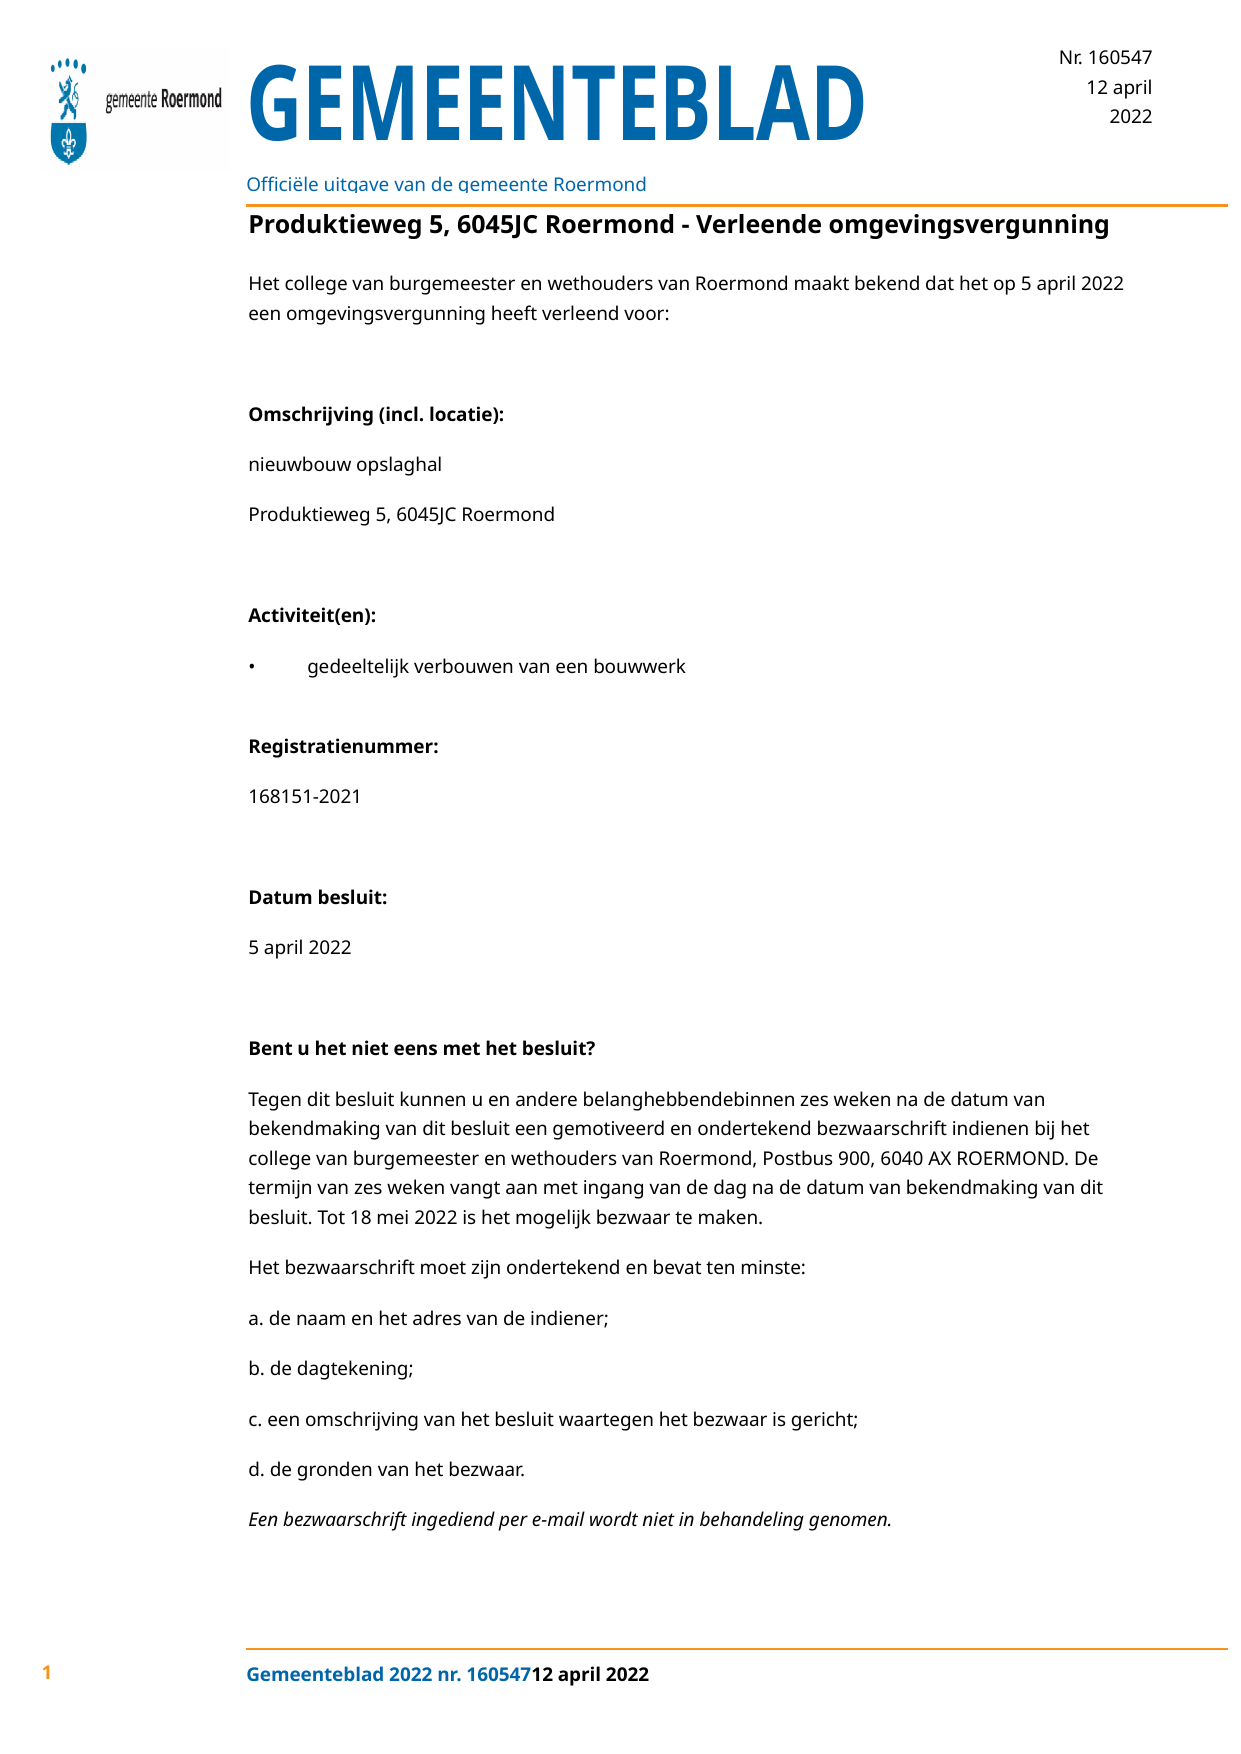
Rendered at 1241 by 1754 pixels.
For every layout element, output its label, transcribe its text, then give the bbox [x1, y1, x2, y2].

text Omschrijving (incl. locatie): [248, 401, 1152, 426]
text Een bezwaarschrift ingediend per e-mail wordt niet in behandeling genomen. [248, 1507, 1152, 1532]
text Datum besluit: [248, 884, 1152, 910]
text 5 april 2022 [248, 934, 1152, 960]
text Registratienummer: [248, 733, 1152, 758]
text nieuwbouw opslaghal [248, 451, 1152, 477]
text Bent u het niet eens met het besluit? [248, 1035, 1152, 1061]
text a. de naam en het adres van de indiener; [248, 1305, 1152, 1331]
list gedeeltelijk verbouwen van een bouwwerk [248, 653, 1152, 678]
text 168151-2021 [248, 783, 1152, 809]
text Produktieweg 5, 6045JC Roermond [248, 502, 1152, 527]
text Activiteit(en): [248, 602, 1152, 628]
text Het bezwaarschrift moet zijn ondertekend en bevat ten minste: [248, 1254, 1152, 1280]
text Produktieweg 5, 6045JC Roermond - Verleende omgevingsvergunning [248, 207, 1152, 241]
text Het college van burgemeester en wethouders van Roermond maakt bekend dat het op 5 april 2022 een omgevingsvergunning heeft verleend voor: [248, 270, 1152, 326]
text Tegen dit besluit kunnen u en andere belanghebbendebinnen zes weken na de datum van bekendmaking van dit besluit een gemotiveerd en ondertekend bezwaarschrift indienen bij het college van burgemeester en wethouders van Roermond, Postbus 900, 6040 AX ROERMOND. De termijn van zes weken vangt aan met ingang van de dag na de datum van bekendmaking van dit besluit. Tot 18 mei 2022 is het mogelijk bezwaar te maken. [248, 1086, 1152, 1230]
picture [41, 47, 231, 172]
text c. een omschrijving van het besluit waartegen het bezwaar is gericht; [248, 1406, 1152, 1431]
text d. de gronden van het bezwaar. [248, 1456, 1152, 1482]
text b. de dagtekening; [248, 1355, 1152, 1381]
